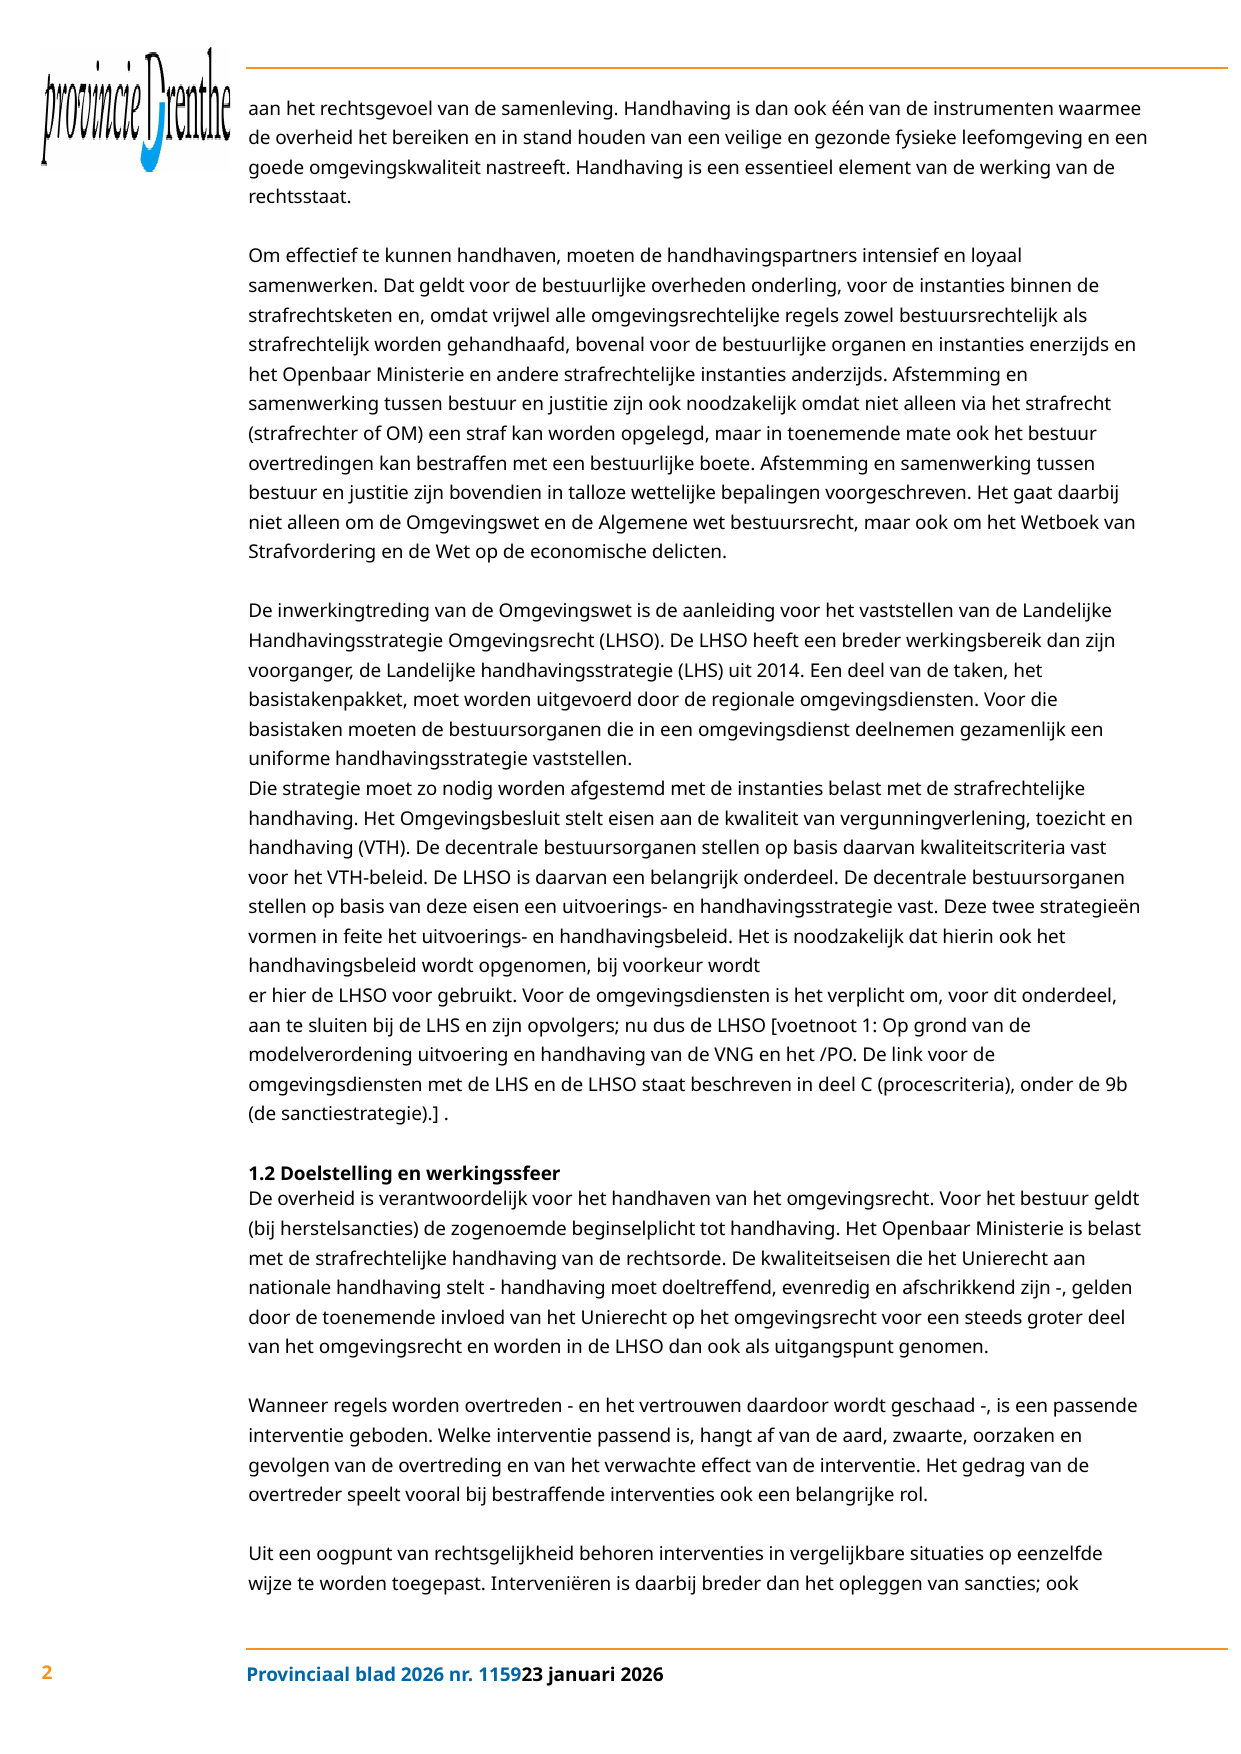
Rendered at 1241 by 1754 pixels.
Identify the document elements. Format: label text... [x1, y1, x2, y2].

picture [41, 47, 231, 172]
text Die strategie moet zo nodig worden afgestemd met de instanties belast met de strafrechtelijke handhaving. Het Omgevingsbesluit stelt eisen aan de kwaliteit van vergunningverlening, toezicht en handhaving (VTH). De decentrale bestuursorganen stellen op basis daarvan kwaliteitscriteria vast voor het VTH-beleid. De LHSO is daarvan een belangrijk onderdeel. De decentrale bestuursorganen stellen op basis van deze eisen een uitvoerings- en handhavingsstrategie vast. Deze twee strategieën vormen in feite het uitvoerings- en handhavingsbeleid. Het is noodzakelijk dat hierin ook het handhavingsbeleid wordt opgenomen, bij voorkeur wordt [248, 775, 1152, 978]
text aan het rechtsgevoel van de samenleving. Handhaving is dan ook één van de instrumenten waarmee de overheid het bereiken en in stand houden van een veilige en gezonde fysieke leefomgeving en een goede omgevingskwaliteit nastreeft. Handhaving is een essentieel element van de werking van de rechtsstaat. [248, 95, 1152, 209]
text Uit een oogpunt van rechtsgelijkheid behoren interventies in vergelijkbare situaties op eenzelfde wijze te worden toegepast. Interveniëren is daarbij breder dan het opleggen van sancties; ook [248, 1541, 1152, 1596]
text er hier de LHSO voor gebruikt. Voor de omgevingsdiensten is het verplicht om, voor dit onderdeel, aan te sluiten bij de LHS en zijn opvolgers; nu dus de LHSO [voetnoot 1: Op grond van de modelverordening uitvoering en handhaving van de VNG en het /PO. De link voor de omgevingsdiensten met de LHS en de LHSO staat beschreven in deel C (procescriteria), onder de 9b (de sanctiestrategie).] . [248, 982, 1152, 1126]
text Wanneer regels worden overtreden - en het vertrouwen daardoor wordt geschaad -, is een passende interventie geboden. Welke interventie passend is, hangt af van de aard, zwaarte, oorzaken en gevolgen van de overtreding en van het verwachte effect van de interventie. Het gedrag van de overtreder speelt vooral bij bestraffende interventies ook een belangrijke rol. [248, 1393, 1152, 1507]
text De overheid is verantwoordelijk voor het handhaven van het omgevingsrecht. Voor het bestuur geldt (bij herstelsancties) de zogenoemde beginselplicht tot handhaving. Het Openbaar Ministerie is belast met de strafrechtelijke handhaving van de rechtsorde. De kwaliteitseisen die het Unierecht aan nationale handhaving stelt - handhaving moet doeltreffend, evenredig en afschrikkend zijn -, gelden door de toenemende invloed van het Unierecht op het omgevingsrecht voor een steeds groter deel van het omgevingsrecht en worden in de LHSO dan ook als uitgangspunt genomen. [248, 1186, 1152, 1359]
text 1.2 Doelstelling en werkingssfeer [248, 1160, 1152, 1186]
text De inwerkingtreding van de Omgevingswet is de aanleiding voor het vaststellen van de Landelijke Handhavingsstrategie Omgevingsrecht (LHSO). De LHSO heeft een breder werkingsbereik dan zijn voorganger, de Landelijke handhavingsstrategie (LHS) uit 2014. Een deel van de taken, het basistakenpakket, moet worden uitgevoerd door de regionale omgevingsdiensten. Voor die basistaken moeten de bestuursorganen die in een omgevingsdienst deelnemen gezamenlijk een uniforme handhavingsstrategie vaststellen. [248, 598, 1152, 771]
text Om effectief te kunnen handhaven, moeten de handhavingspartners intensief en loyaal samenwerken. Dat geldt voor de bestuurlijke overheden onderling, voor de instanties binnen de strafrechtsketen en, omdat vrijwel alle omgevingsrechtelijke regels zowel bestuursrechtelijk als strafrechtelijk worden gehandhaafd, bovenal voor de bestuurlijke organen en instanties enerzijds en het Openbaar Ministerie en andere strafrechtelijke instanties anderzijds. Afstemming en samenwerking tussen bestuur en justitie zijn ook noodzakelijk omdat niet alleen via het strafrecht (strafrechter of OM) een straf kan worden opgelegd, maar in toenemende mate ook het bestuur overtredingen kan bestraffen met een bestuurlijke boete. Afstemming en samenwerking tussen bestuur en justitie zijn bovendien in talloze wettelijke bepalingen voorgeschreven. Het gaat daarbij niet alleen om de Omgevingswet en de Algemene wet bestuursrecht, maar ook om het Wetboek van Strafvordering en de Wet op de economische delicten. [248, 243, 1152, 564]
